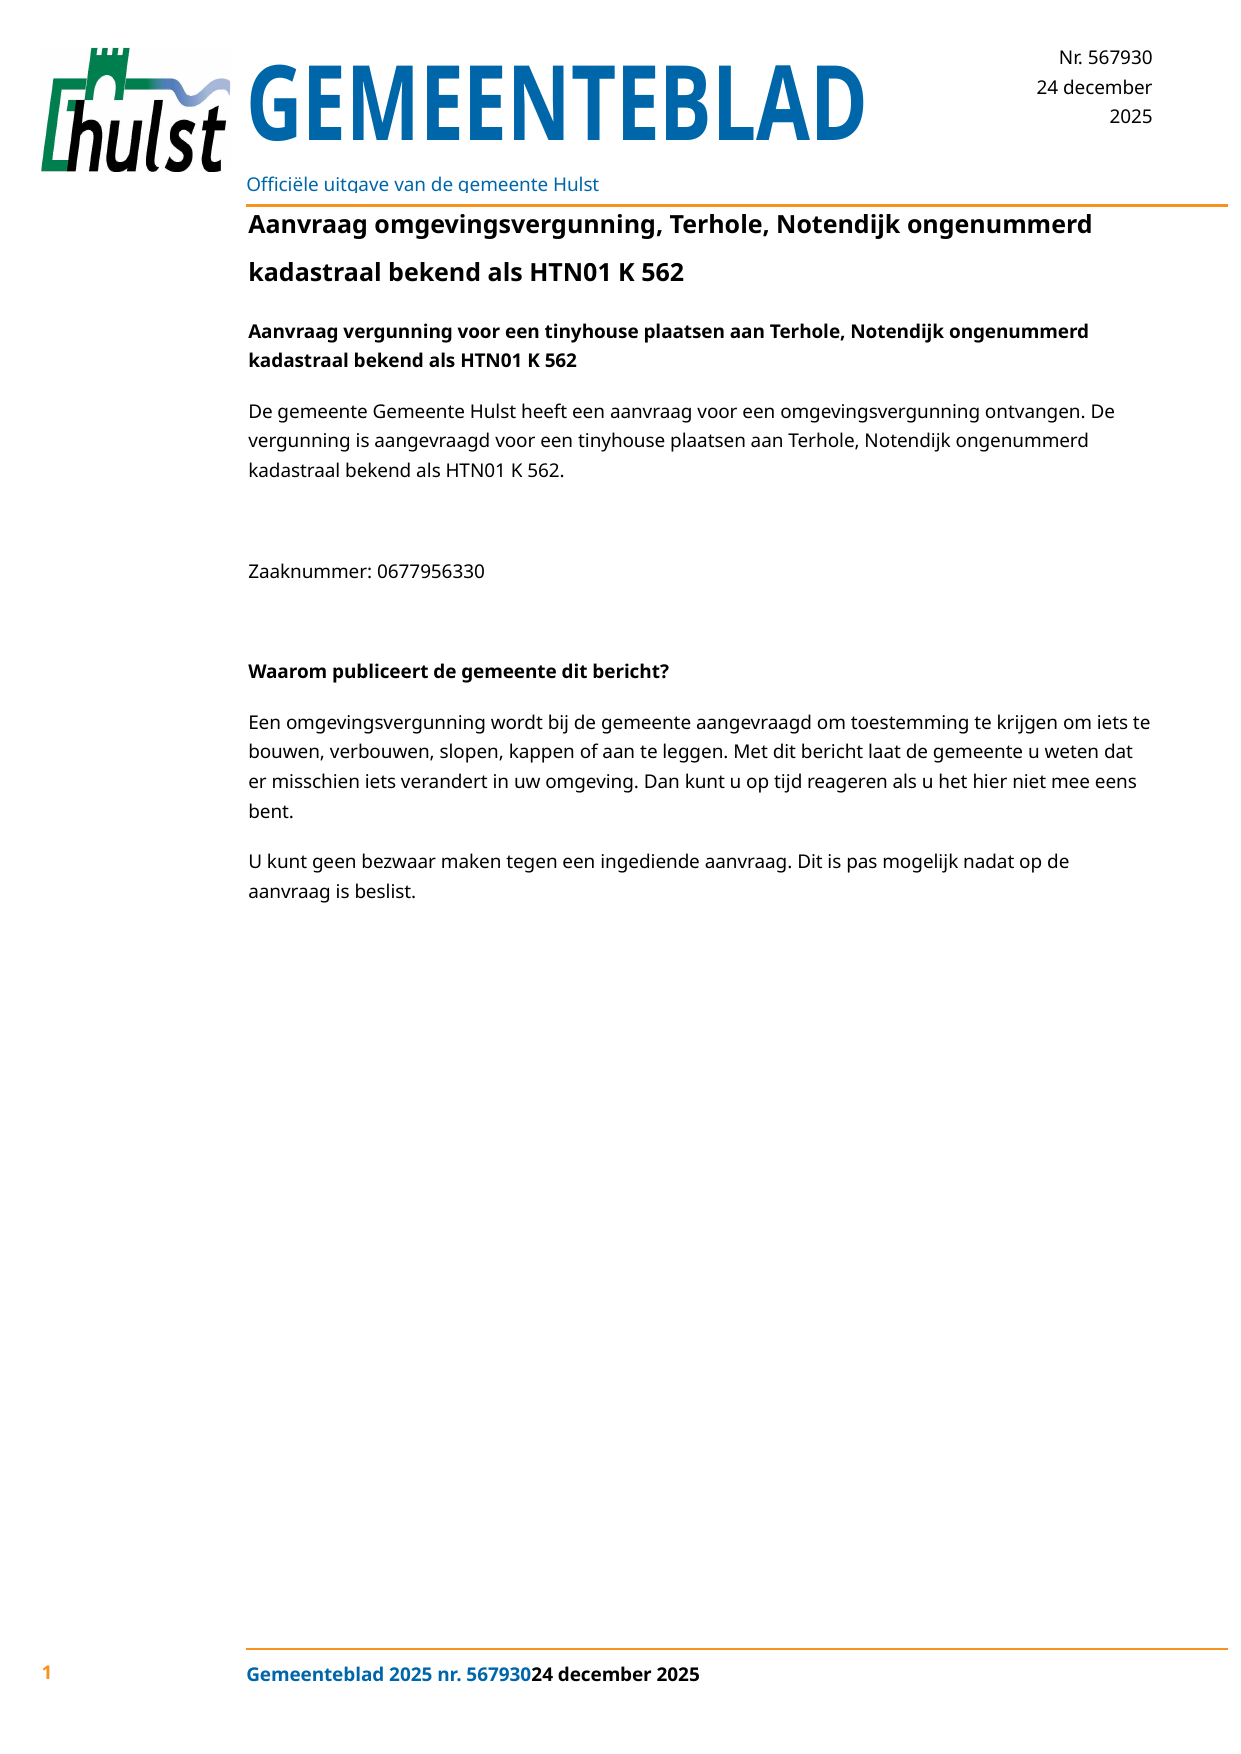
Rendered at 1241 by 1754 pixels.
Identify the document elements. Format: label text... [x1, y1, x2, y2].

text Aanvraag omgevingsvergunning, Terhole, Notendijk ongenummerd kadastraal bekend als HTN01 K 562 [248, 207, 1152, 288]
picture [41, 47, 231, 172]
text Zaaknummer: 0677956330 [248, 558, 1152, 584]
text De gemeente Gemeente Hulst heeft een aanvraag voor een omgevingsvergunning ontvangen. De vergunning is aangevraagd voor een tinyhouse plaatsen aan Terhole, Notendijk ongenummerd kadastraal bekend als HTN01 K 562. [248, 398, 1152, 483]
text Een omgevingsvergunning wordt bij de gemeente aangevraagd om toestemming te krijgen om iets te bouwen, verbouwen, slopen, kappen of aan te leggen. Met dit bericht laat de gemeente u weten dat er misschien iets verandert in uw omgeving. Dan kunt u op tijd reageren als u het hier niet mee eens bent. [248, 709, 1152, 824]
text Waarom publiceert de gemeente dit bericht? [248, 659, 1152, 684]
text U kunt geen bezwaar maken tegen een ingediende aanvraag. Dit is pas mogelijk nadat op de aanvraag is beslist. [248, 848, 1152, 904]
text Aanvraag vergunning voor een tinyhouse plaatsen aan Terhole, Notendijk ongenummerd kadastraal bekend als HTN01 K 562 [248, 318, 1152, 373]
